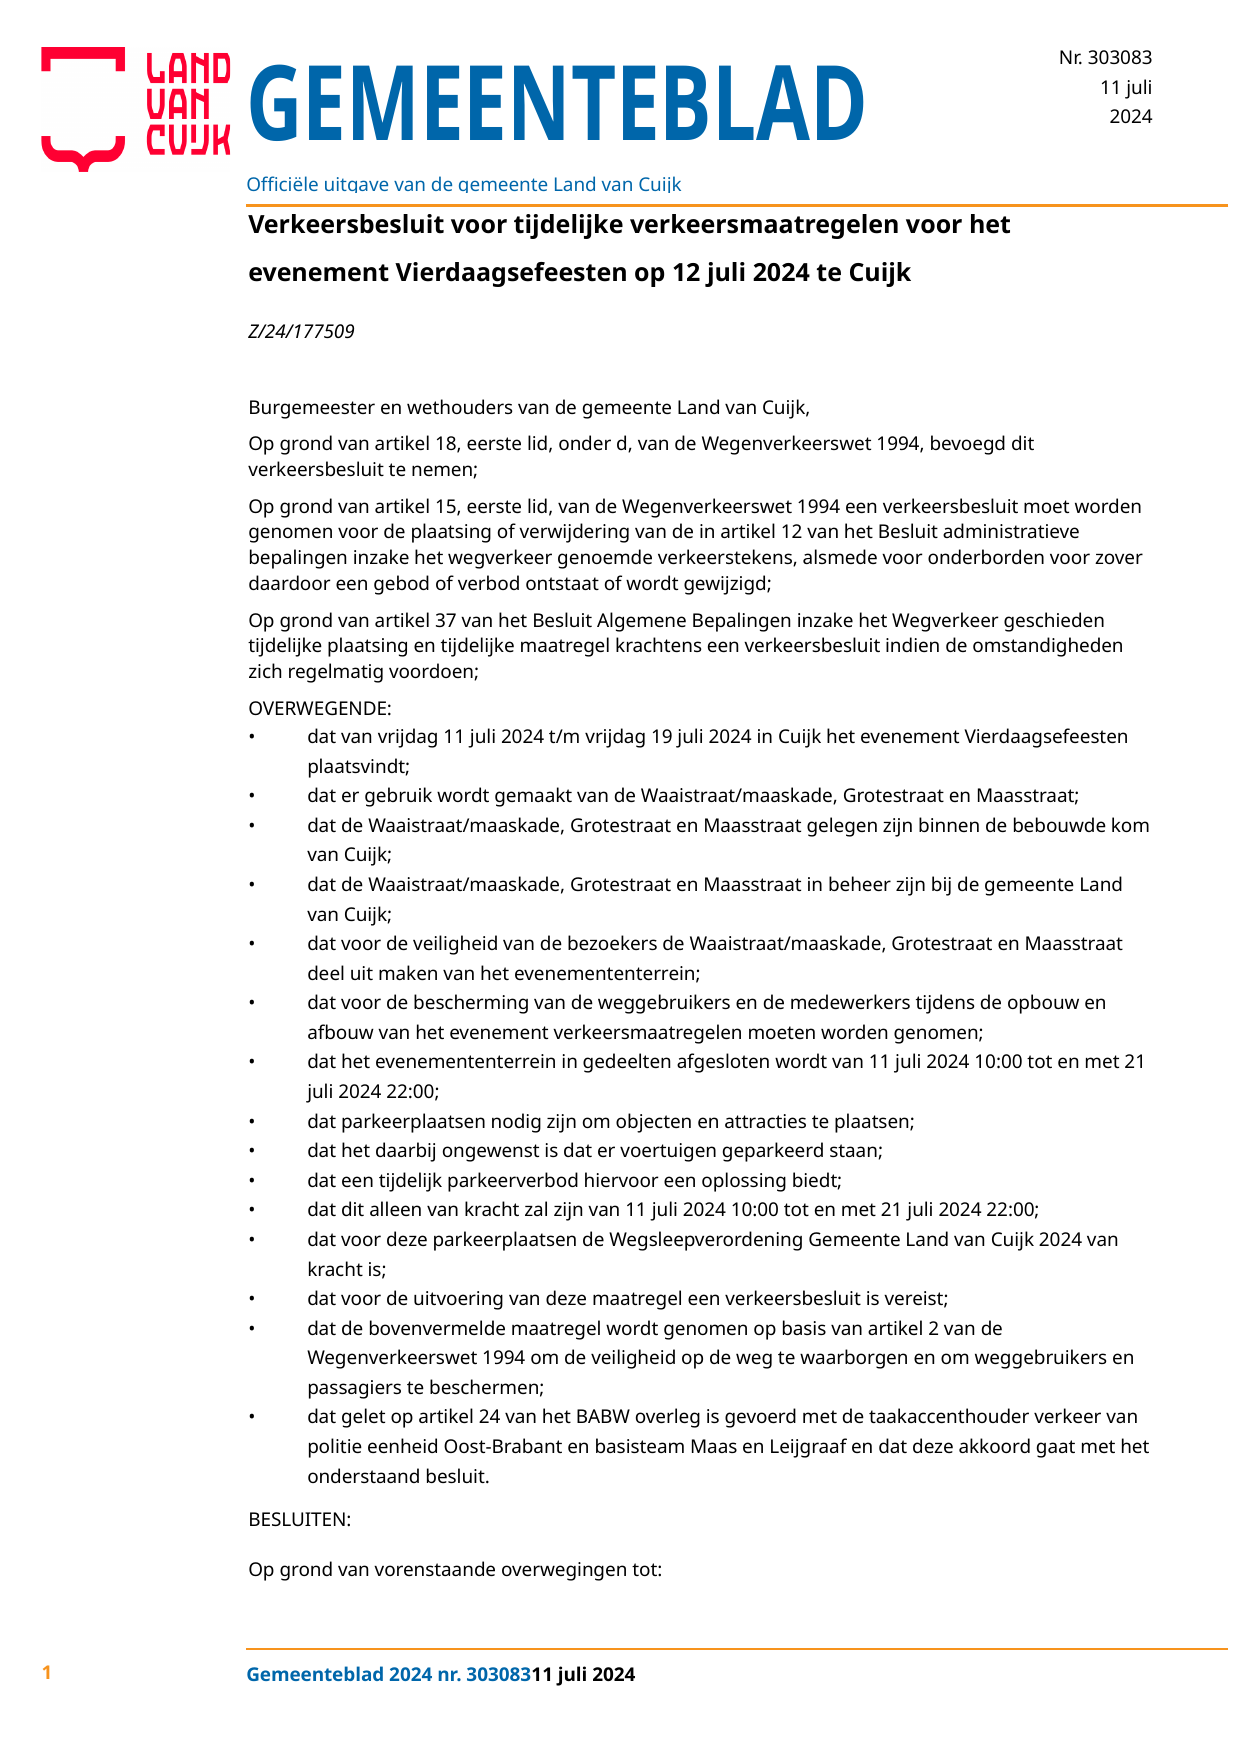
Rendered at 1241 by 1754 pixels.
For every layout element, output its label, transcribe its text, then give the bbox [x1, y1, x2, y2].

list dat voor deze parkeerplaatsen de Wegsleepverordening Gemeente Land van Cuijk 2024 van kracht is; [248, 1226, 1152, 1282]
list dat de bovenvermelde maatregel wordt genomen op basis van artikel 2 van de Wegenverkeerswet 1994 om de veiligheid op de weg te waarborgen en om weggebruikers en passagiers te beschermen; [248, 1315, 1152, 1400]
text Op grond van artikel 15, eerste lid, van de Wegenverkeerswet 1994 een verkeersbesluit moet worden genomen voor de plaatsing of verwijdering van de in artikel 12 van het Besluit administratieve bepalingen inzake het wegverkeer genoemde verkeerstekens, alsmede voor onderborden voor zover daardoor een gebod of verbod ontstaat of wordt gewijzigd; [248, 493, 1152, 596]
text Burgemeester en wethouders van de gemeente Land van Cuijk, [248, 394, 1152, 420]
list dat parkeerplaatsen nodig zijn om objecten en attracties te plaatsen; [248, 1108, 1152, 1134]
list dat van vrijdag 11 juli 2024 t/m vrijdag 19 juli 2024 in Cuijk het evenement Vierdaagsefeesten plaatsvindt; [248, 723, 1152, 779]
list dat de Waaistraat/maaskade, Grotestraat en Maasstraat gelegen zijn binnen de bebouwde kom van Cuijk; [248, 812, 1152, 867]
text Verkeersbesluit voor tijdelijke verkeersmaatregelen voor het evenement Vierdaagsefeesten op 12 juli 2024 te Cuijk [248, 207, 1152, 288]
text OVERWEGENDE: [248, 695, 1152, 721]
text Op grond van vorenstaande overwegingen tot: [248, 1557, 1152, 1582]
list dat de Waaistraat/maaskade, Grotestraat en Maasstraat in beheer zijn bij de gemeente Land van Cuijk; [248, 871, 1152, 927]
list dat het evenemententerrein in gedeelten afgesloten wordt van 11 juli 2024 10:00 tot en met 21 juli 2024 22:00; [248, 1049, 1152, 1104]
list dat voor de uitvoering van deze maatregel een verkeersbesluit is vereist; [248, 1285, 1152, 1311]
text Op grond van artikel 37 van het Besluit Algemene Bepalingen inzake het Wegverkeer geschieden tijdelijke plaatsing en tijdelijke maatregel krachtens een verkeersbesluit indien de omstandigheden zich regelmatig voordoen; [248, 607, 1152, 684]
list dat het daarbij ongewenst is dat er voertuigen geparkeerd staan; [248, 1137, 1152, 1163]
text Op grond van artikel 18, eerste lid, onder d, van de Wegenverkeerswet 1994, bevoegd dit verkeersbesluit te nemen; [248, 431, 1152, 482]
list dat gelet op artikel 24 van het BABW overleg is gevoerd met de taakaccenthouder verkeer van politie eenheid Oost-Brabant en basisteam Maas en Leijgraaf en dat deze akkoord gaat met het onderstaand besluit. [248, 1404, 1152, 1489]
list dat voor de bescherming van de weggebruikers en de medewerkers tijdens de opbouw en afbouw van het evenement verkeersmaatregelen moeten worden genomen; [248, 989, 1152, 1045]
text Z/24/177509 [248, 318, 1152, 344]
picture [41, 47, 231, 172]
list dat voor de veiligheid van de bezoekers de Waaistraat/maaskade, Grotestraat en Maasstraat deel uit maken van het evenemententerrein; [248, 930, 1152, 986]
list dat dit alleen van kracht zal zijn van 11 juli 2024 10:00 tot en met 21 juli 2024 22:00; [248, 1197, 1152, 1222]
text BESLUITEN: [248, 1506, 1152, 1532]
list dat er gebruik wordt gemaakt van de Waaistraat/maaskade, Grotestraat en Maasstraat; [248, 782, 1152, 808]
list dat een tijdelijk parkeerverbod hiervoor een oplossing biedt; [248, 1167, 1152, 1193]
